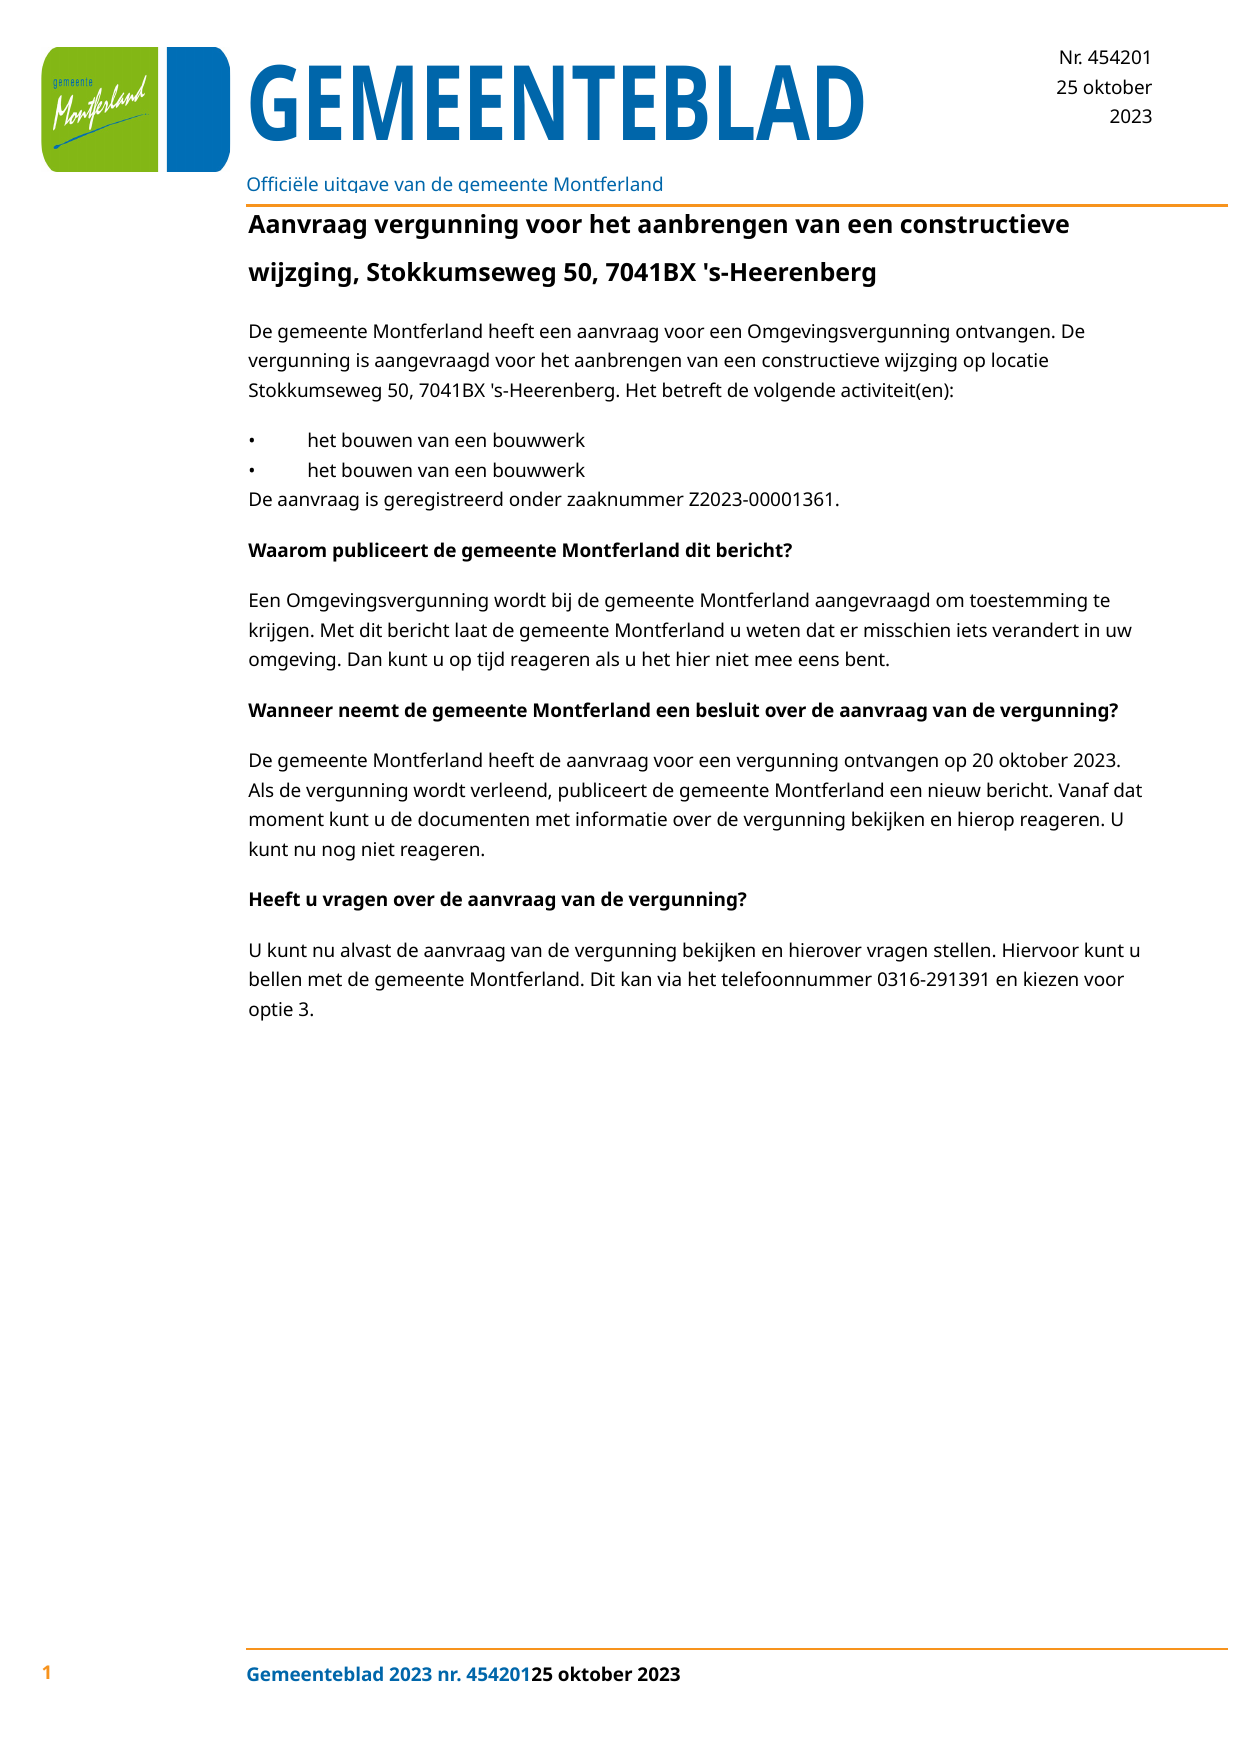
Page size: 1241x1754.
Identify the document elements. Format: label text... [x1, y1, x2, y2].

text Aanvraag vergunning voor het aanbrengen van een constructieve wijzging, Stokkumseweg 50, 7041BX 's-Heerenberg [248, 207, 1152, 288]
list het bouwen van een bouwwerk [248, 427, 1152, 453]
text Een Omgevingsvergunning wordt bij de gemeente Montferland aangevraagd om toestemming te krijgen. Met dit bericht laat de gemeente Montferland u weten dat er misschien iets verandert in uw omgeving. Dan kunt u op tijd reageren als u het hier niet mee eens bent. [248, 587, 1152, 672]
picture [41, 47, 231, 172]
text De aanvraag is geregistreerd onder zaaknummer Z2023-00001361. [248, 487, 1152, 512]
text U kunt nu alvast de aanvraag van de vergunning bekijken en hierover vragen stellen. Hiervoor kunt u bellen met de gemeente Montferland. Dit kan via het telefoonnummer 0316-291391 en kiezen voor optie 3. [248, 937, 1152, 1022]
text De gemeente Montferland heeft een aanvraag voor een Omgevingsvergunning ontvangen. De vergunning is aangevraagd voor het aanbrengen van een constructieve wijzging op locatie Stokkumseweg 50, 7041BX 's-Heerenberg. Het betreft de volgende activiteit(en): [248, 318, 1152, 403]
text De gemeente Montferland heeft de aanvraag voor een vergunning ontvangen op 20 oktober 2023. Als de vergunning wordt verleend, publiceert de gemeente Montferland een nieuw bericht. Vanaf dat moment kunt u de documenten met informatie over de vergunning bekijken en hierop reageren. U kunt nu nog niet reageren. [248, 747, 1152, 862]
text Heeft u vragen over de aanvraag van de vergunning? [248, 887, 1152, 912]
text Waarom publiceert de gemeente Montferland dit bericht? [248, 537, 1152, 563]
text Wanneer neemt de gemeente Montferland een besluit over de aanvraag van de vergunning? [248, 697, 1152, 723]
list het bouwen van een bouwwerk [248, 457, 1152, 483]
